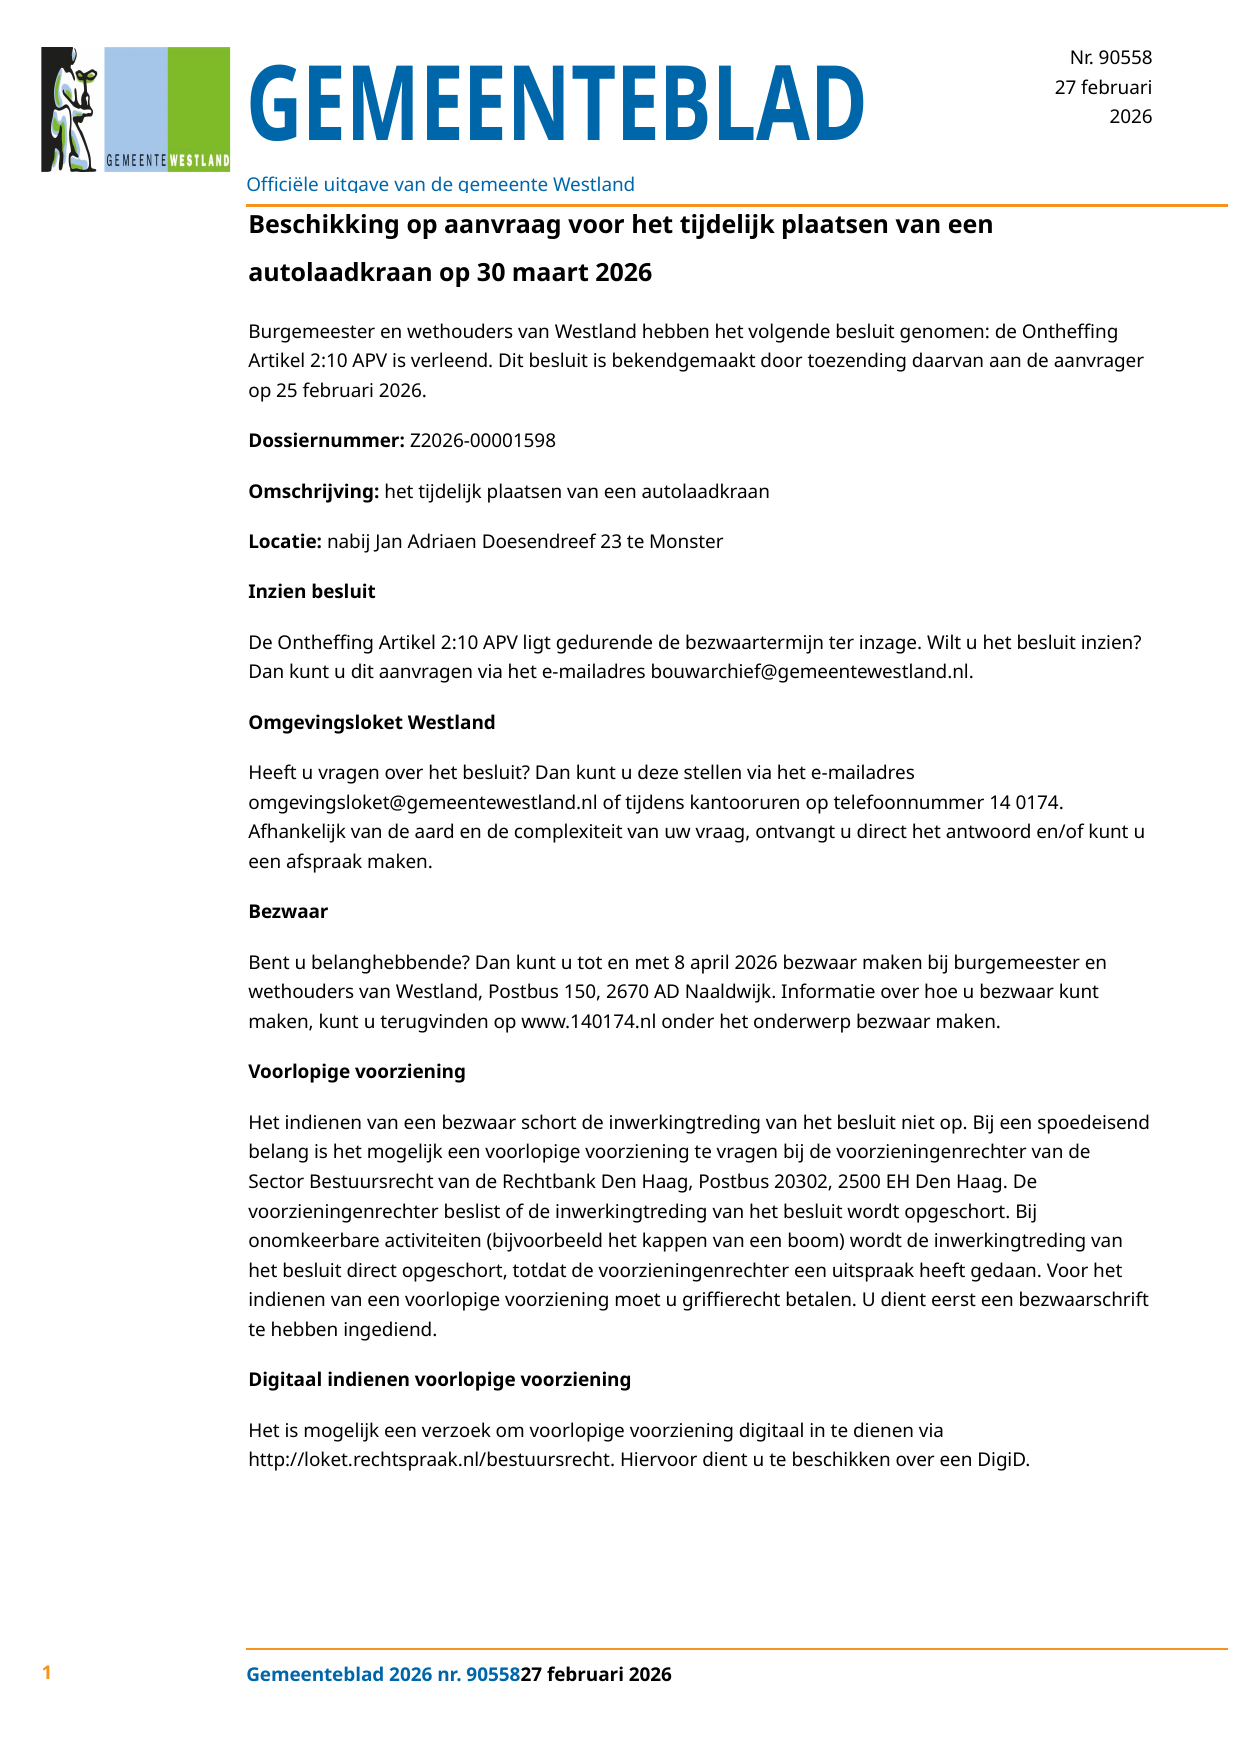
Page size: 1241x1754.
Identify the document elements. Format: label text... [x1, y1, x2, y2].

text Het indienen van een bezwaar schort de inwerkingtreding van het besluit niet op. Bij een spoedeisend belang is het mogelijk een voorlopige voorziening te vragen bij de voorzieningenrechter van de Sector Bestuursrecht van de Rechtbank Den Haag, Postbus 20302, 2500 EH Den Haag. De voorzieningenrechter beslist of de inwerkingtreding van het besluit wordt opgeschort. Bij onomkeerbare activiteiten (bijvoorbeeld het kappen van een boom) wordt de inwerkingtreding van het besluit direct opgeschort, totdat de voorzieningenrechter een uitspraak heeft gedaan. Voor het indienen van een voorlopige voorziening moet u griffierecht betalen. U dient eerst een bezwaarschrift te hebben ingediend. [248, 1109, 1152, 1342]
text Bezwaar [248, 899, 1152, 924]
text Dossiernummer: Z2026-00001598 [248, 427, 1152, 453]
text Omgevingsloket Westland [248, 709, 1152, 735]
text Inzien besluit [248, 579, 1152, 604]
text Heeft u vragen over het besluit? Dan kunt u deze stellen via het e-mailadres omgevingsloket@gemeentewestland.nl of tijdens kantooruren op telefoonnummer 14 0174. Afhankelijk van de aard en de complexiteit van uw vraag, ontvangt u direct het antwoord en/of kunt u een afspraak maken. [248, 759, 1152, 874]
text Omschrijving: het tijdelijk plaatsen van een autolaadkraan [248, 478, 1152, 504]
text Voorlopige voorziening [248, 1059, 1152, 1084]
text Burgemeester en wethouders van Westland hebben het volgende besluit genomen: de Ontheffing Artikel 2:10 APV is verleend. Dit besluit is bekendgemaakt door toezending daarvan aan de aanvrager op 25 februari 2026. [248, 318, 1152, 403]
text Digitaal indienen voorlopige voorziening [248, 1367, 1152, 1392]
text Beschikking op aanvraag voor het tijdelijk plaatsen van een autolaadkraan op 30 maart 2026 [248, 207, 1152, 288]
text Het is mogelijk een verzoek om voorlopige voorziening digitaal in te dienen via http://loket.rechtspraak.nl/bestuursrecht. Hiervoor dient u te beschikken over een DigiD. [248, 1417, 1152, 1472]
picture [41, 47, 231, 172]
text Locatie: nabij Jan Adriaen Doesendreef 23 te Monster [248, 528, 1152, 554]
text De Ontheffing Artikel 2:10 APV ligt gedurende de bezwaartermijn ter inzage. Wilt u het besluit inzien? Dan kunt u dit aanvragen via het e-mailadres bouwarchief@gemeentewestland.nl. [248, 629, 1152, 684]
text Bent u belanghebbende? Dan kunt u tot en met 8 april 2026 bezwaar maken bij burgemeester en wethouders van Westland, Postbus 150, 2670 AD Naaldwijk. Informatie over hoe u bezwaar kunt maken, kunt u terugvinden op www.140174.nl onder het onderwerp bezwaar maken. [248, 949, 1152, 1034]
